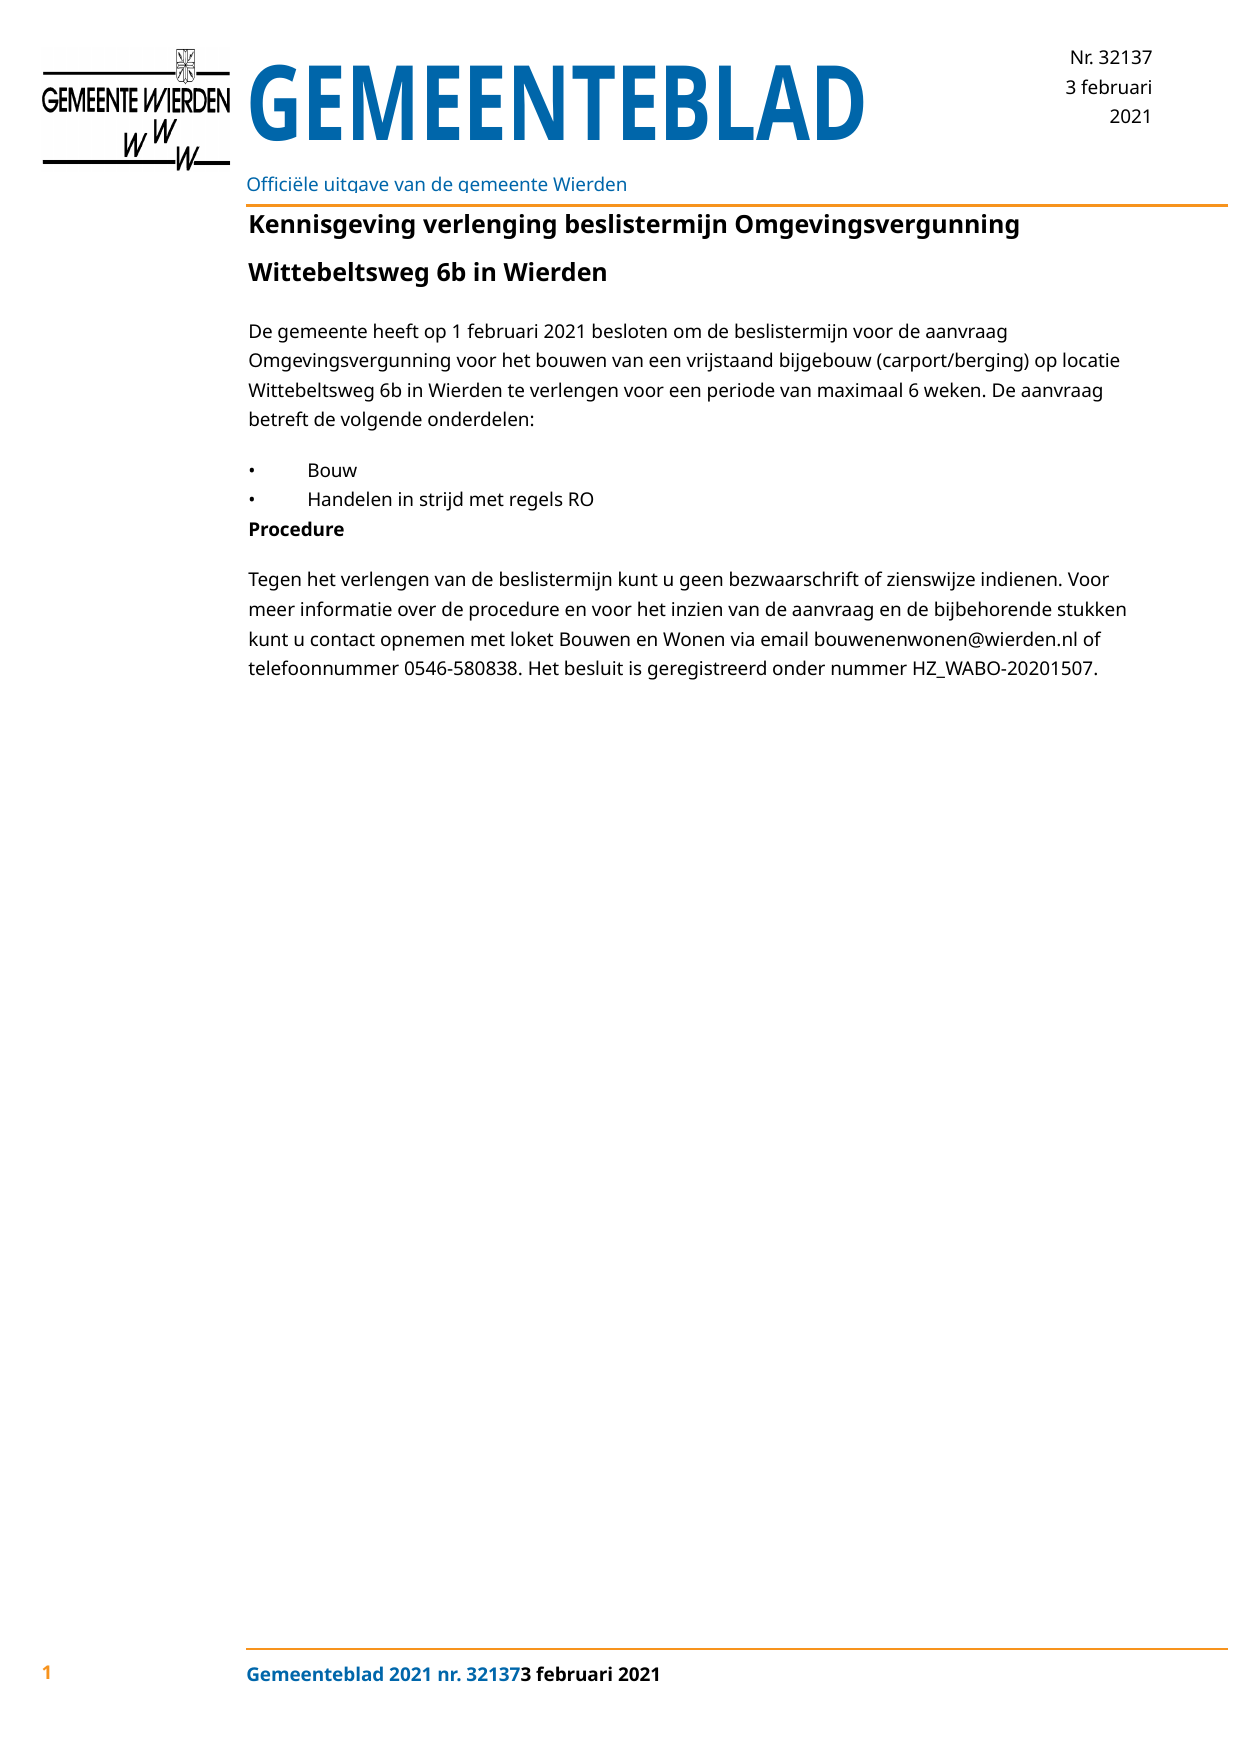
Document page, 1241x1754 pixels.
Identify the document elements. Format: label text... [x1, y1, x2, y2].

text De gemeente heeft op 1 februari 2021 besloten om de beslistermijn voor de aanvraag Omgevingsvergunning voor het bouwen van een vrijstaand bijgebouw (carport/berging) op locatie Wittebeltsweg 6b in Wierden te verlengen voor een periode van maximaal 6 weken. De aanvraag betreft de volgende onderdelen: [248, 318, 1152, 432]
list Handelen in strijd met regels RO [248, 487, 1152, 512]
text Tegen het verlengen van de beslistermijn kunt u geen bezwaarschrift of zienswijze indienen. Voor meer informatie over de procedure en voor het inzien van de aanvraag en de bijbehorende stukken kunt u contact opnemen met loket Bouwen en Wonen via email bouwenenwonen@wierden.nl of telefoonnummer 0546-580838. Het besluit is geregistreerd onder nummer HZ_WABO-20201507. [248, 567, 1152, 681]
picture [41, 47, 231, 172]
list Bouw [248, 457, 1152, 483]
text Procedure [248, 516, 1152, 542]
text Kennisgeving verlenging beslistermijn Omgevingsvergunning Wittebeltsweg 6b in Wierden [248, 207, 1152, 288]
